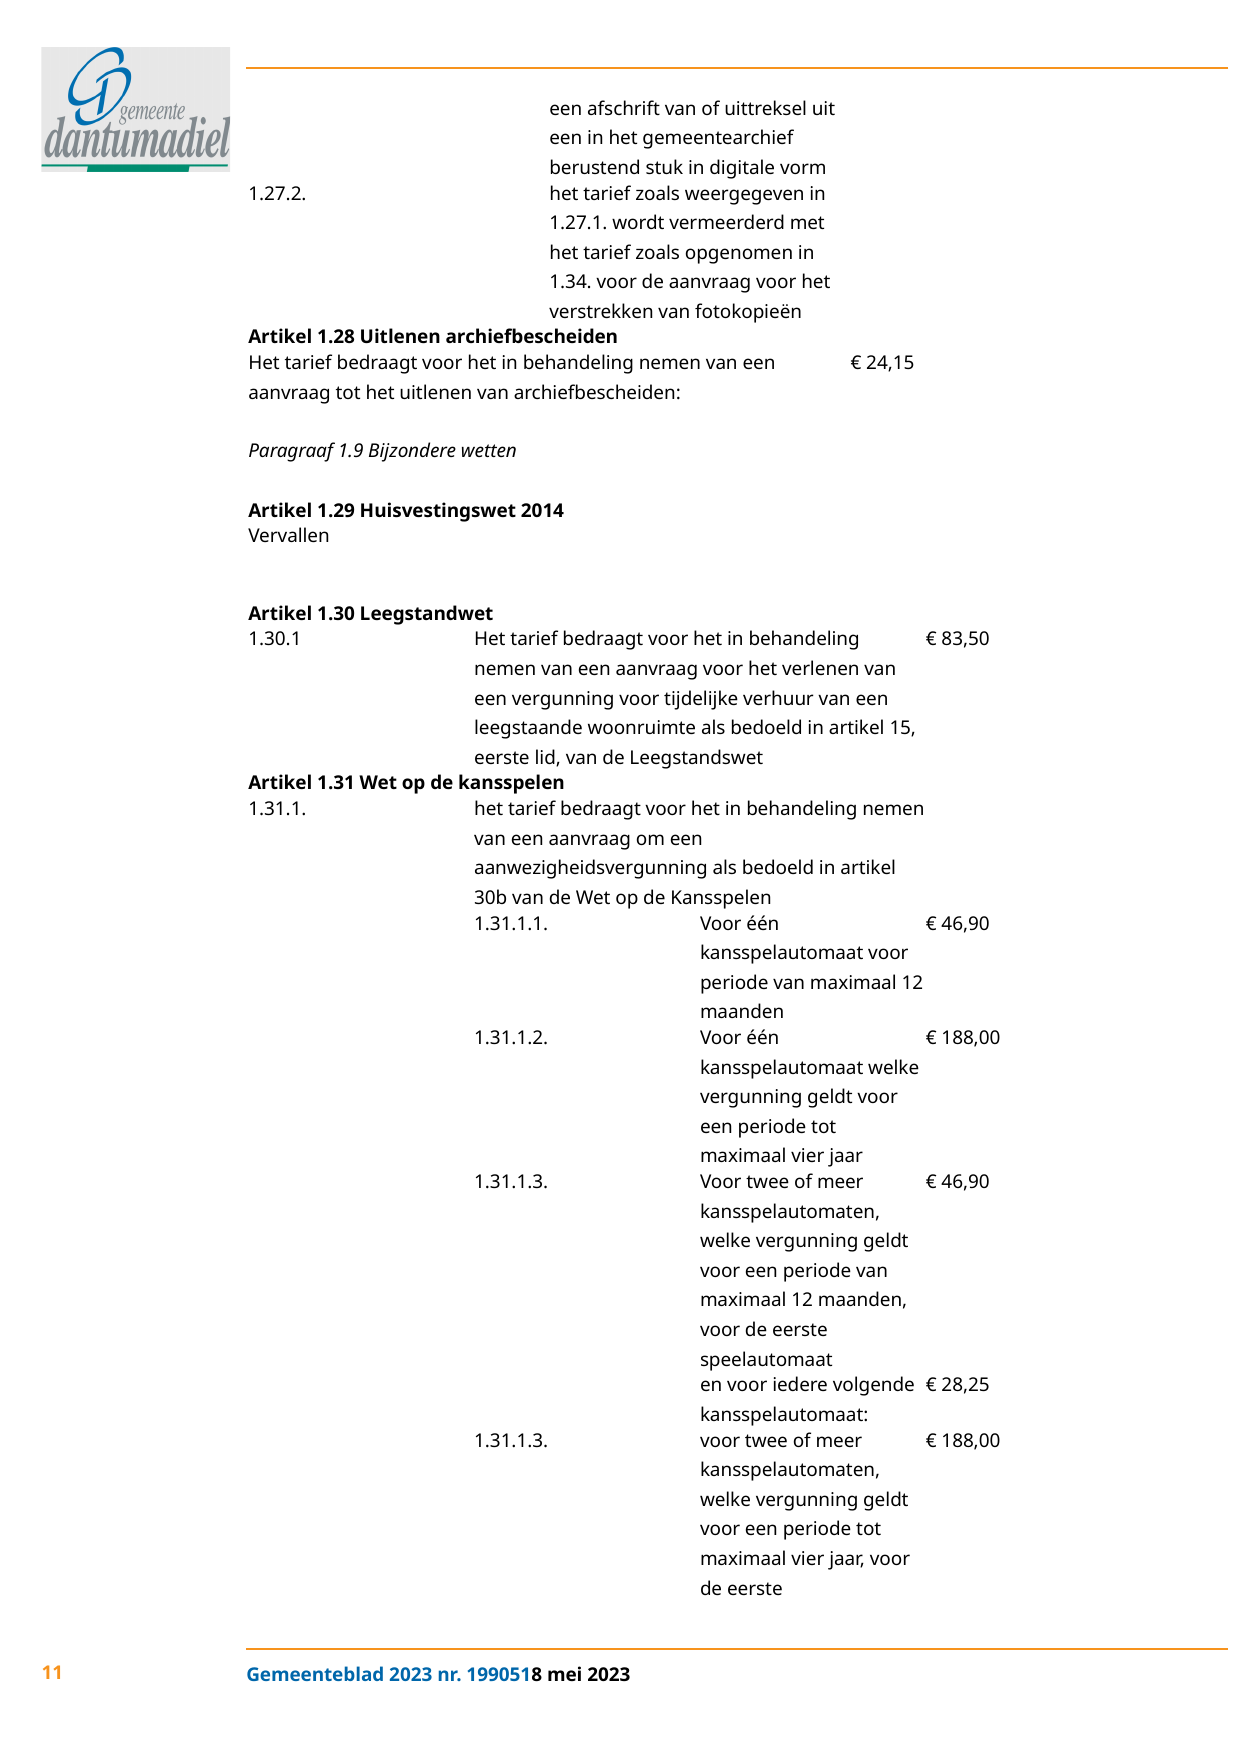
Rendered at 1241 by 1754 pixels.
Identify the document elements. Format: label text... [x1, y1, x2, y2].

table_cell [248, 1024, 474, 1168]
table_cell 1.31.1.3. [474, 1427, 700, 1601]
table_cell 1.31.1.1. [474, 910, 700, 1024]
table_cell [474, 574, 926, 600]
table_cell [248, 1372, 474, 1427]
table_cell € 46,90 [926, 910, 1152, 1024]
table_cell [926, 548, 1152, 574]
table_cell 1.27.2. [248, 180, 549, 324]
table_cell Vervallen [248, 523, 926, 548]
table_header Artikel 1.29 Huisvestingswet 2014 [248, 497, 926, 523]
table_cell 1.31.1.2. [474, 1024, 700, 1168]
table_cell [926, 523, 1152, 548]
table_cell € 188,00 [926, 1024, 1152, 1168]
table_cell 1.30.1 [248, 626, 474, 769]
table_cell Artikel 1.30 Leegstandwet [248, 600, 926, 626]
table_cell [248, 1427, 474, 1601]
table_cell [248, 548, 474, 574]
table_cell [850, 180, 1152, 324]
table_cell [248, 910, 474, 1024]
text Paragraaf 1.9 Bijzondere wetten [248, 438, 1152, 463]
table_cell [926, 574, 1152, 600]
table_cell € 24,15 [850, 350, 1152, 405]
table_cell Het tarief bedraagt voor het in behandeling nemen van een aanvraag voor het verlenen van een vergunning voor tijdelijke verhuur van een leegstaande woonruimte als bedoeld in artikel 15, eerste lid, van de Leegstandswet [474, 626, 926, 769]
table_cell [926, 770, 1152, 795]
table_cell Artikel 1.31 Wet op de kansspelen [248, 770, 926, 795]
table_cell Het tarief bedraagt voor het in behandeling nemen van een aanvraag tot het uitlenen van archiefbescheiden: [248, 350, 850, 405]
table_cell [850, 324, 1152, 349]
table_cell € 28,25 [926, 1372, 1152, 1427]
table_cell voor twee of meer kansspelautomaten, welke vergunning geldt voor een periode tot maximaal vier jaar, voor de eerste [700, 1427, 926, 1601]
table_cell [474, 548, 926, 574]
table_cell en voor iedere volgende kansspelautomaat: [700, 1372, 926, 1427]
table_cell Voor één kansspelautomaat welke vergunning geldt voor een periode tot maximaal vier jaar [700, 1024, 926, 1168]
table_cell 1.31.1.3. [474, 1168, 700, 1372]
table_cell Voor twee of meer kansspelautomaten, welke vergunning geldt voor een periode van maximaal 12 maanden, voor de eerste speelautomaat [700, 1168, 926, 1372]
table_cell [926, 600, 1152, 626]
table_cell het tarief bedraagt voor het in behandeling nemen van een aanvraag om een aanwezigheidsvergunning als bedoeld in artikel 30b van de Wet op de Kansspelen [474, 795, 926, 910]
table_cell 1.31.1. [248, 795, 474, 910]
table_cell Artikel 1.28 Uitlenen archiefbescheiden [248, 324, 850, 349]
table_cell € 46,90 [926, 1168, 1152, 1372]
table_cell € 83,50 [926, 626, 1152, 769]
table_cell € 188,00 [926, 1427, 1152, 1601]
table_cell het tarief zoals weergegeven in 1.27.1. wordt vermeerderd met het tarief zoals opgenomen in 1.34. voor de aanvraag voor het verstrekken van fotokopieën [549, 180, 850, 324]
table_cell [248, 95, 549, 180]
table_header [926, 497, 1152, 523]
picture [41, 47, 231, 172]
table_cell [850, 95, 1152, 180]
table_cell [248, 574, 474, 600]
table_cell [474, 1372, 700, 1427]
table_cell Voor één kansspelautomaat voor periode van maximaal 12 maanden [700, 910, 926, 1024]
table_cell [248, 1168, 474, 1372]
table_cell [926, 795, 1152, 910]
table_cell een afschrift van of uittreksel uit een in het gemeentearchief berustend stuk in digitale vorm [549, 95, 850, 180]
